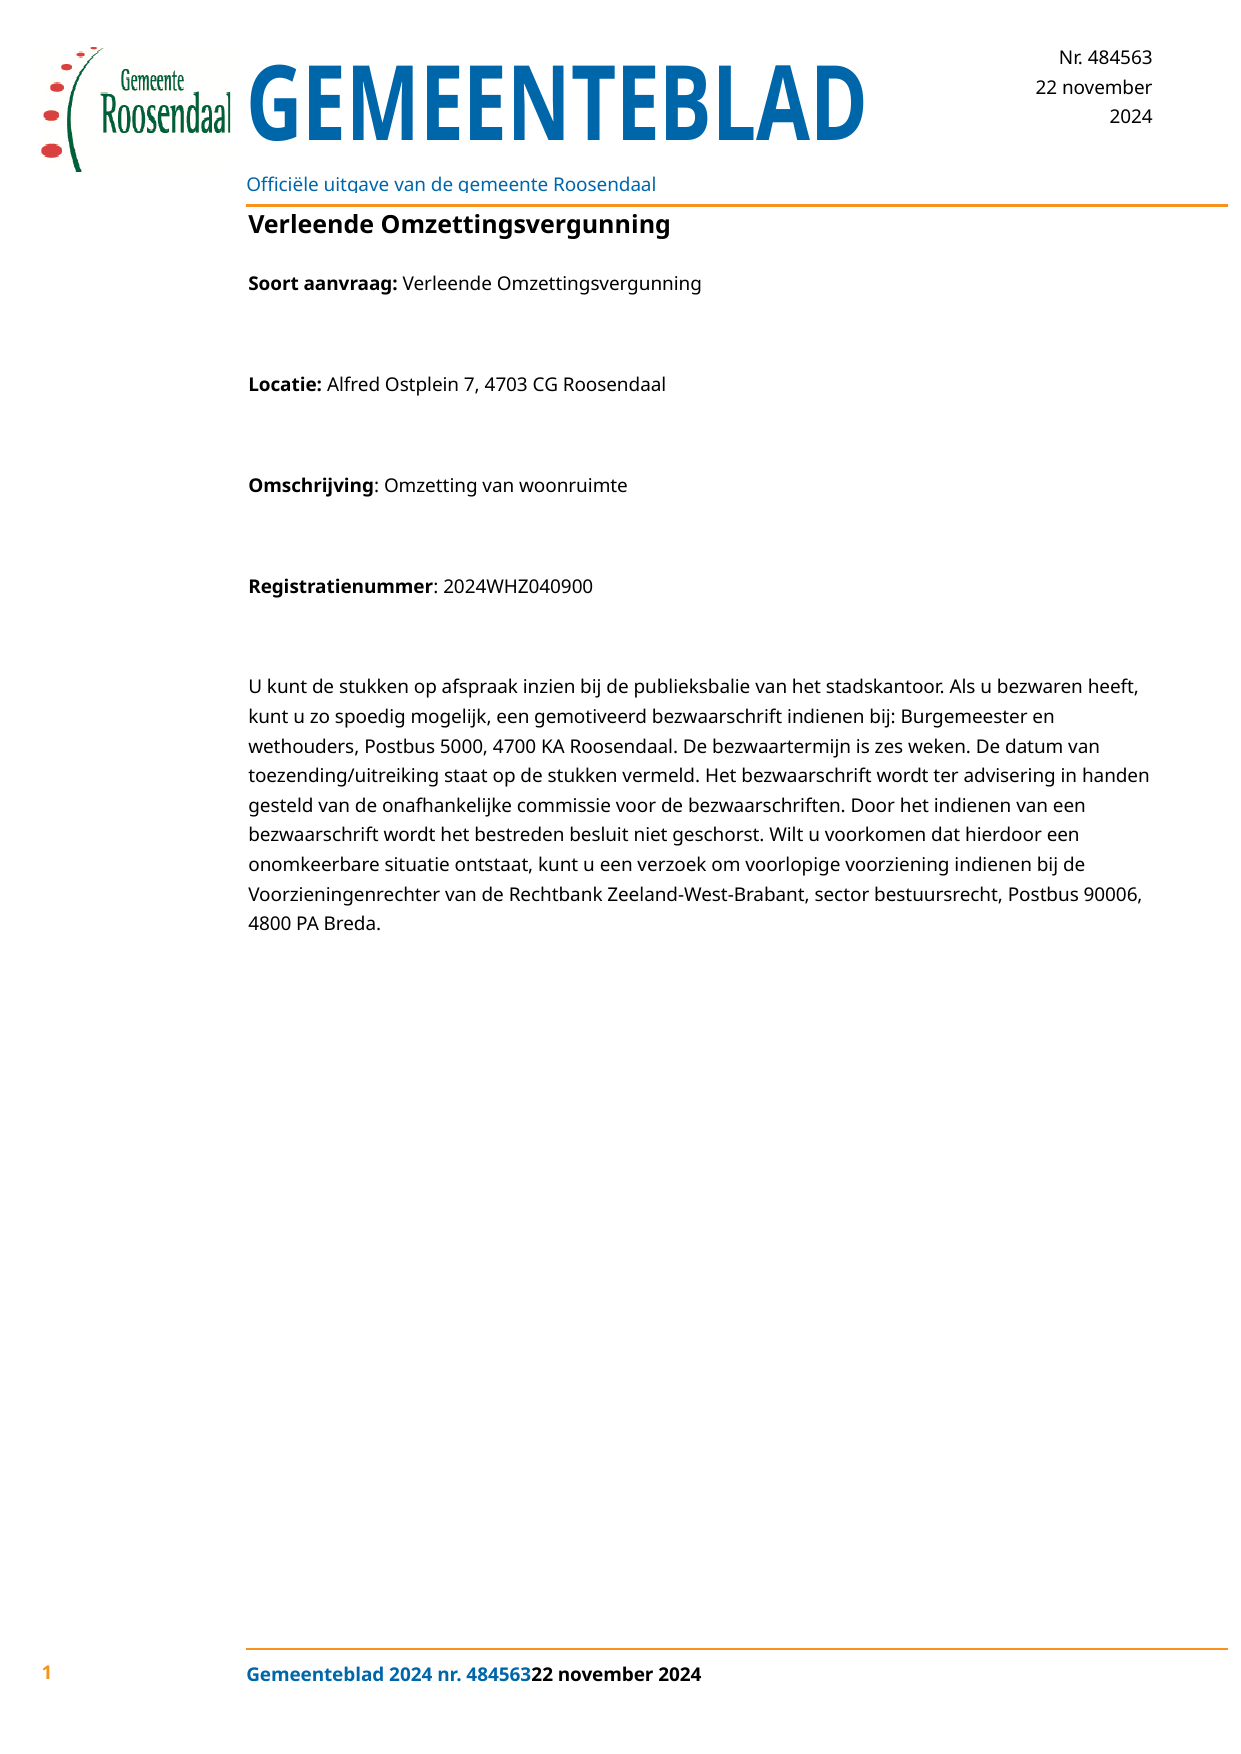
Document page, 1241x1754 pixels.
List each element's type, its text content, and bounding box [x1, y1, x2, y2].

text U kunt de stukken op afspraak inzien bij de publieksbalie van het stadskantoor. Als u bezwaren heeft, kunt u zo spoedig mogelijk, een gemotiveerd bezwaarschrift indienen bij: Burgemeester en wethouders, Postbus 5000, 4700 KA Roosendaal. De bezwaartermijn is zes weken. De datum van toezending/uitreiking staat op de stukken vermeld. Het bezwaarschrift wordt ter advisering in handen gesteld van de onafhankelijke commissie voor de bezwaarschriften. Door het indienen van een bezwaarschrift wordt het bestreden besluit niet geschorst. Wilt u voorkomen dat hierdoor een onomkeerbare situatie ontstaat, kunt u een verzoek om voorlopige voorziening indienen bij de Voorzieningenrechter van de Rechtbank Zeeland-West-Brabant, sector bestuursrecht, Postbus 90006, 4800 PA Breda. [248, 674, 1152, 936]
text Soort aanvraag: Verleende Omzettingsvergunning [248, 270, 1152, 296]
text Registratienummer: 2024WHZ040900 [248, 573, 1152, 598]
text Verleende Omzettingsvergunning [248, 207, 1152, 241]
text Omschrijving: Omzetting van woonruimte [248, 472, 1152, 498]
text Locatie: Alfred Ostplein 7, 4703 CG Roosendaal [248, 371, 1152, 397]
picture [41, 47, 231, 172]
